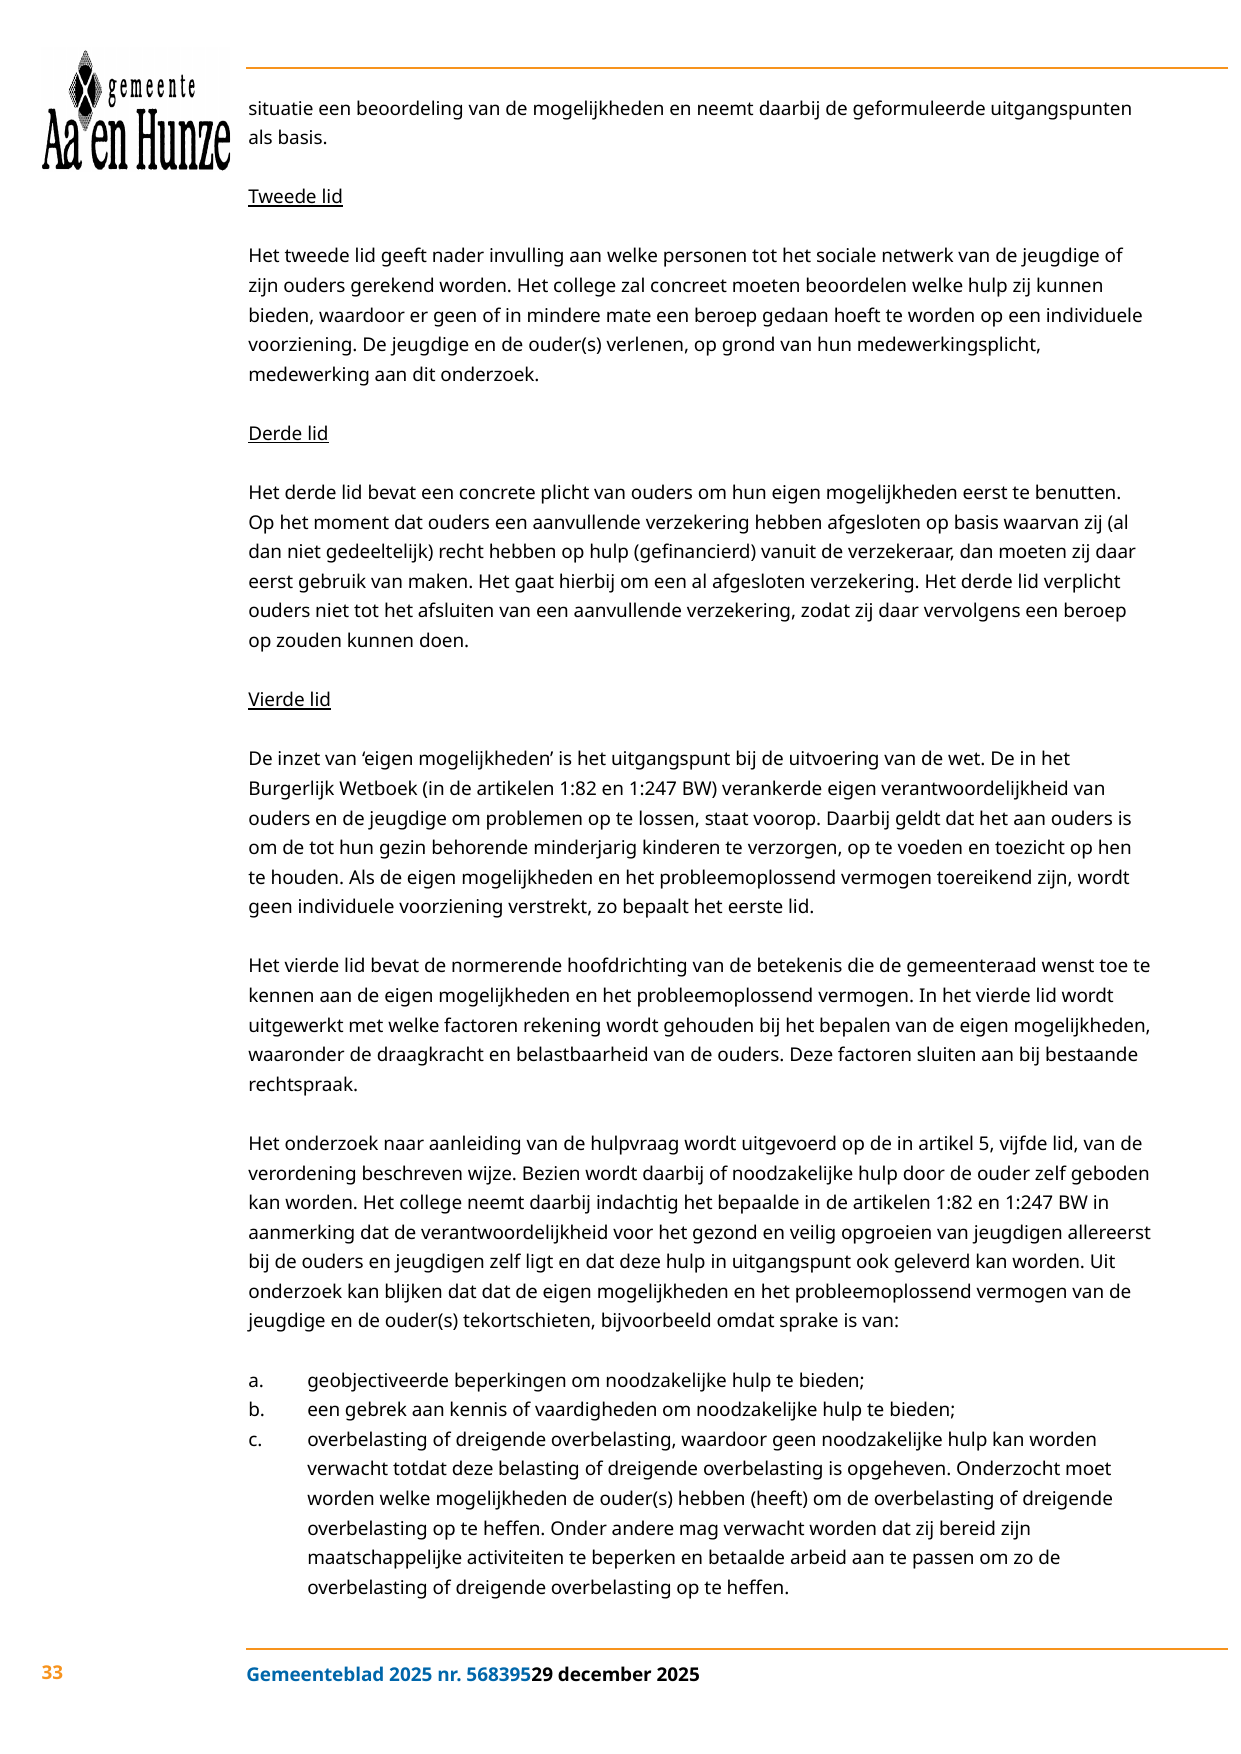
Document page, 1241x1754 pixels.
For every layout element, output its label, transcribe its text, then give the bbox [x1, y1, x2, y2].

list overbelasting of dreigende overbelasting, waardoor geen noodzakelijke hulp kan worden verwacht totdat deze belasting of dreigende overbelasting is opgeheven. Onderzocht moet worden welke mogelijkheden de ouder(s) hebben (heeft) om de overbelasting of dreigende overbelasting op te heffen. Onder andere mag verwacht worden dat zij bereid zijn maatschappelijke activiteiten te beperken en betaalde arbeid aan te passen om zo de overbelasting of dreigende overbelasting op te heffen. [248, 1426, 1152, 1600]
text Het onderzoek naar aanleiding van de hulpvraag wordt uitgevoerd op de in artikel 5, vijfde lid, van de verordening beschreven wijze. Bezien wordt daarbij of noodzakelijke hulp door de ouder zelf geboden kan worden. Het college neemt daarbij indachtig het bepaalde in de artikelen 1:82 en 1:247 BW in aanmerking dat de verantwoordelijkheid voor het gezond en veilig opgroeien van jeugdigen allereerst bij de ouders en jeugdigen zelf ligt en dat deze hulp in uitgangspunt ook geleverd kan worden. Uit onderzoek kan blijken dat dat de eigen mogelijkheden en het probleemoplossend vermogen van de jeugdige en de ouder(s) tekortschieten, bijvoorbeeld omdat sprake is van: [248, 1130, 1152, 1333]
text Het vierde lid bevat de normerende hoofdrichting van de betekenis die de gemeenteraad wenst toe te kennen aan de eigen mogelijkheden en het probleemoplossend vermogen. In het vierde lid wordt uitgewerkt met welke factoren rekening wordt gehouden bij het bepalen van de eigen mogelijkheden, waaronder de draagkracht en belastbaarheid van de ouders. Deze factoren sluiten aan bij bestaande rechtspraak. [248, 953, 1152, 1097]
list een gebrek aan kennis of vaardigheden om noodzakelijke hulp te bieden; [248, 1396, 1152, 1422]
list geobjectiveerde beperkingen om noodzakelijke hulp te bieden; [248, 1367, 1152, 1393]
text Het tweede lid geeft nader invulling aan welke personen tot het sociale netwerk van de jeugdige of zijn ouders gerekend worden. Het college zal concreet moeten beoordelen welke hulp zij kunnen bieden, waardoor er geen of in mindere mate een beroep gedaan hoeft te worden op een individuele voorziening. De jeugdige en de ouder(s) verlenen, op grond van hun medewerkingsplicht, medewerking aan dit onderzoek. [248, 243, 1152, 387]
text Derde lid [248, 420, 1152, 446]
text Tweede lid [248, 183, 1152, 209]
text Het derde lid bevat een concrete plicht van ouders om hun eigen mogelijkheden eerst te benutten. Op het moment dat ouders een aanvullende verzekering hebben afgesloten op basis waarvan zij (al dan niet gedeeltelijk) recht hebben op hulp (gefinancierd) vanuit de verzekeraar, dan moeten zij daar eerst gebruik van maken. Het gaat hierbij om een al afgesloten verzekering. Het derde lid verplicht ouders niet tot het afsluiten van een aanvullende verzekering, zodat zij daar vervolgens een beroep op zouden kunnen doen. [248, 479, 1152, 653]
text Vierde lid [248, 686, 1152, 712]
text De inzet van ‘eigen mogelijkheden’ is het uitgangspunt bij de uitvoering van de wet. De in het Burgerlijk Wetboek (in de artikelen 1:82 en 1:247 BW) verankerde eigen verantwoordelijkheid van ouders en de jeugdige om problemen op te lossen, staat voorop. Daarbij geldt dat het aan ouders is om de tot hun gezin behorende minderjarig kinderen te verzorgen, op te voeden en toezicht op hen te houden. Als de eigen mogelijkheden en het probleemoplossend vermogen toereikend zijn, wordt geen individuele voorziening verstrekt, zo bepaalt het eerste lid. [248, 746, 1152, 919]
picture [41, 47, 231, 172]
text situatie een beoordeling van de mogelijkheden en neemt daarbij de geformuleerde uitgangspunten als basis. [248, 95, 1152, 150]
